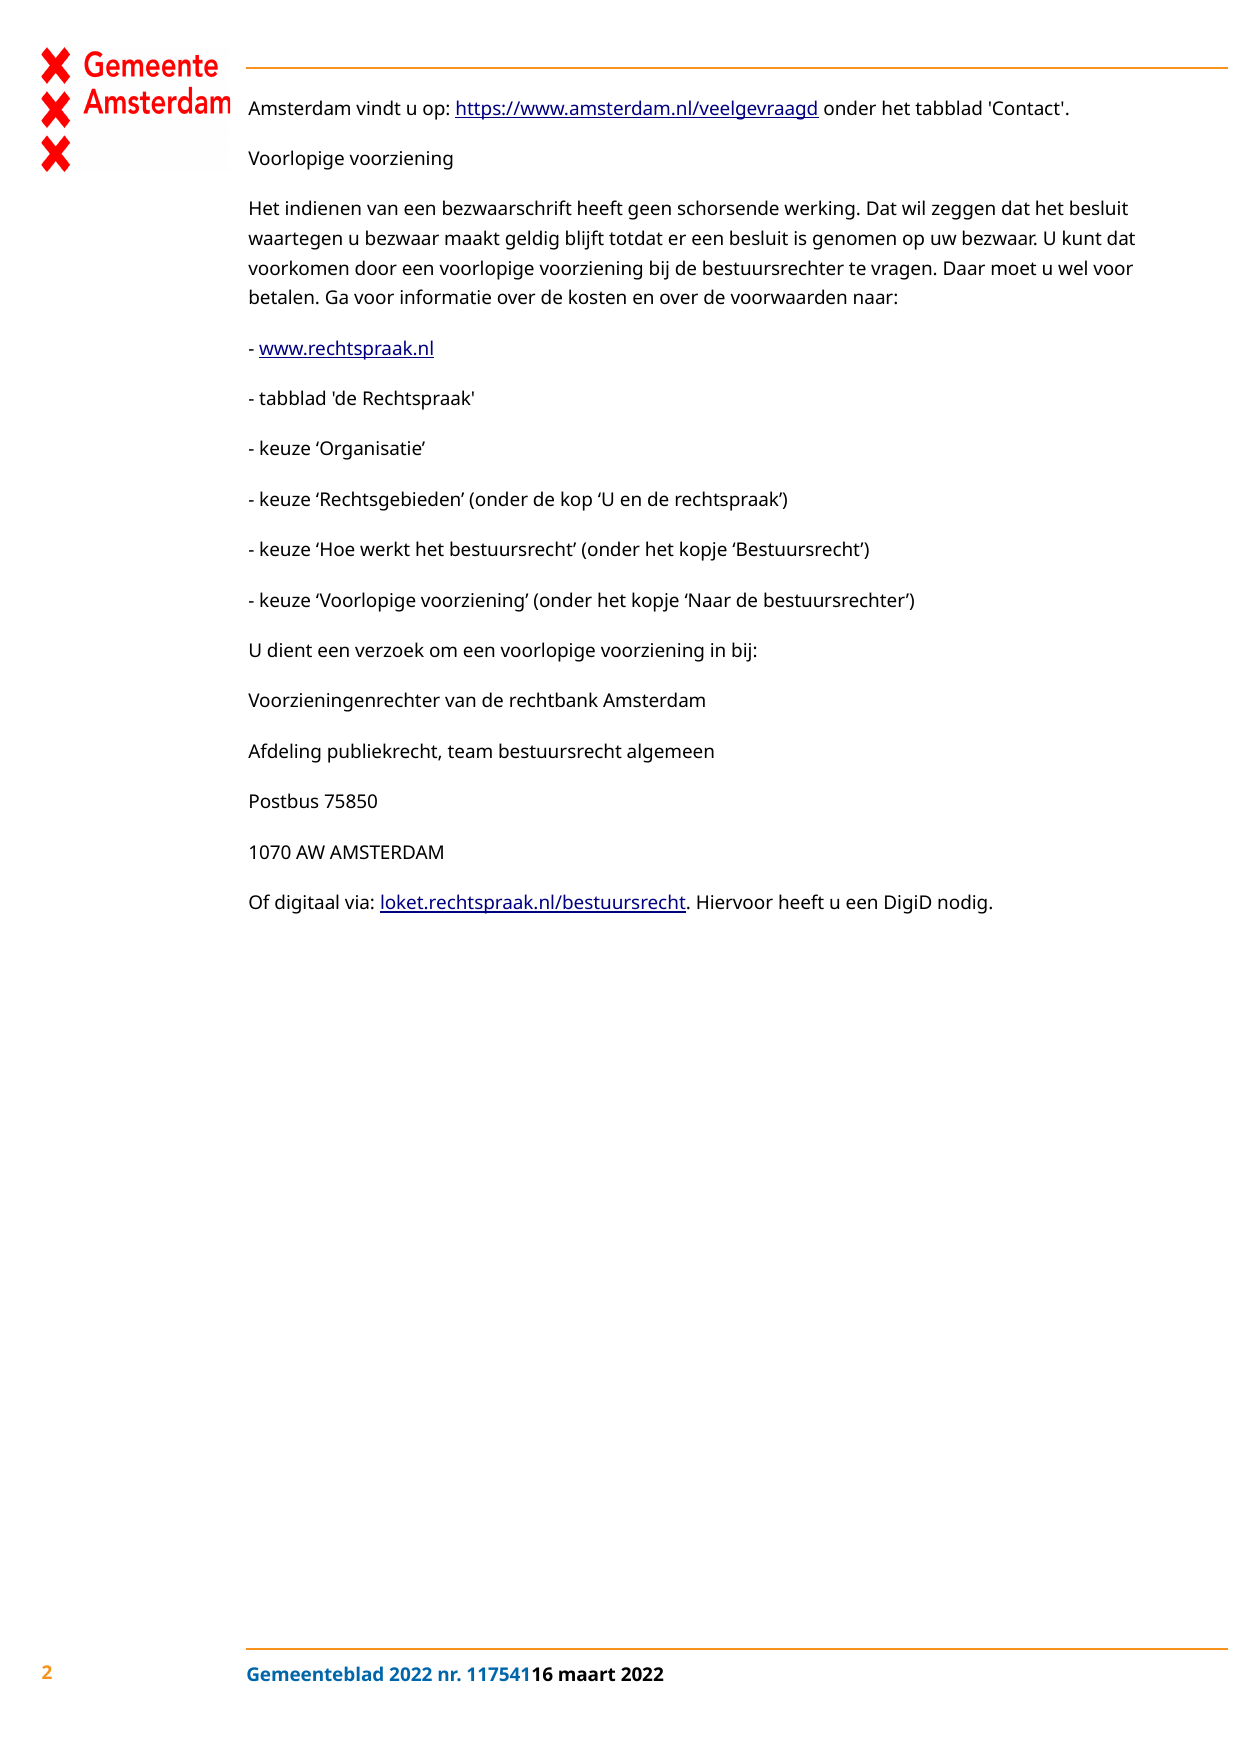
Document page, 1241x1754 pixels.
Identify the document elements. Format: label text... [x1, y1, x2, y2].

text - tabblad 'de Rechtspraak' [248, 385, 1152, 411]
text Postbus 75850 [248, 788, 1152, 814]
text 1070 AW AMSTERDAM [248, 839, 1152, 865]
text - keuze ‘Organisatie’ [248, 436, 1152, 461]
text Of digitaal via: loket.rechtspraak.nl/bestuursrecht. Hiervoor heeft u een DigiD nodig. [248, 889, 1152, 915]
text Voorzieningenrechter van de rechtbank Amsterdam [248, 688, 1152, 713]
text U dient een verzoek om een voorlopige voorziening in bij: [248, 637, 1152, 663]
picture [41, 47, 231, 172]
text Voorlopige voorziening [248, 145, 1152, 171]
text - keuze ‘Voorlopige voorziening’ (onder het kopje ‘Naar de bestuursrechter’) [248, 587, 1152, 613]
text Afdeling publiekrecht, team bestuursrecht algemeen [248, 738, 1152, 764]
text - keuze ‘Hoe werkt het bestuursrecht’ (onder het kopje ‘Bestuursrecht’) [248, 536, 1152, 562]
text Het indienen van een bezwaarschrift heeft geen schorsende werking. Dat wil zeggen dat het besluit waartegen u bezwaar maakt geldig blijft totdat er een besluit is genomen op uw bezwaar. U kunt dat voorkomen door een voorlopige voorziening bij de bestuursrechter te vragen. Daar moet u wel voor betalen. Ga voor informatie over de kosten en over de voorwaarden naar: [248, 196, 1152, 310]
text - www.rechtspraak.nl [248, 335, 1152, 361]
text Amsterdam vindt u op: https://www.amsterdam.nl/veelgevraagd onder het tabblad 'Contact'. [248, 95, 1152, 121]
text - keuze ‘Rechtsgebieden’ (onder de kop ‘U en de rechtspraak’) [248, 486, 1152, 512]
